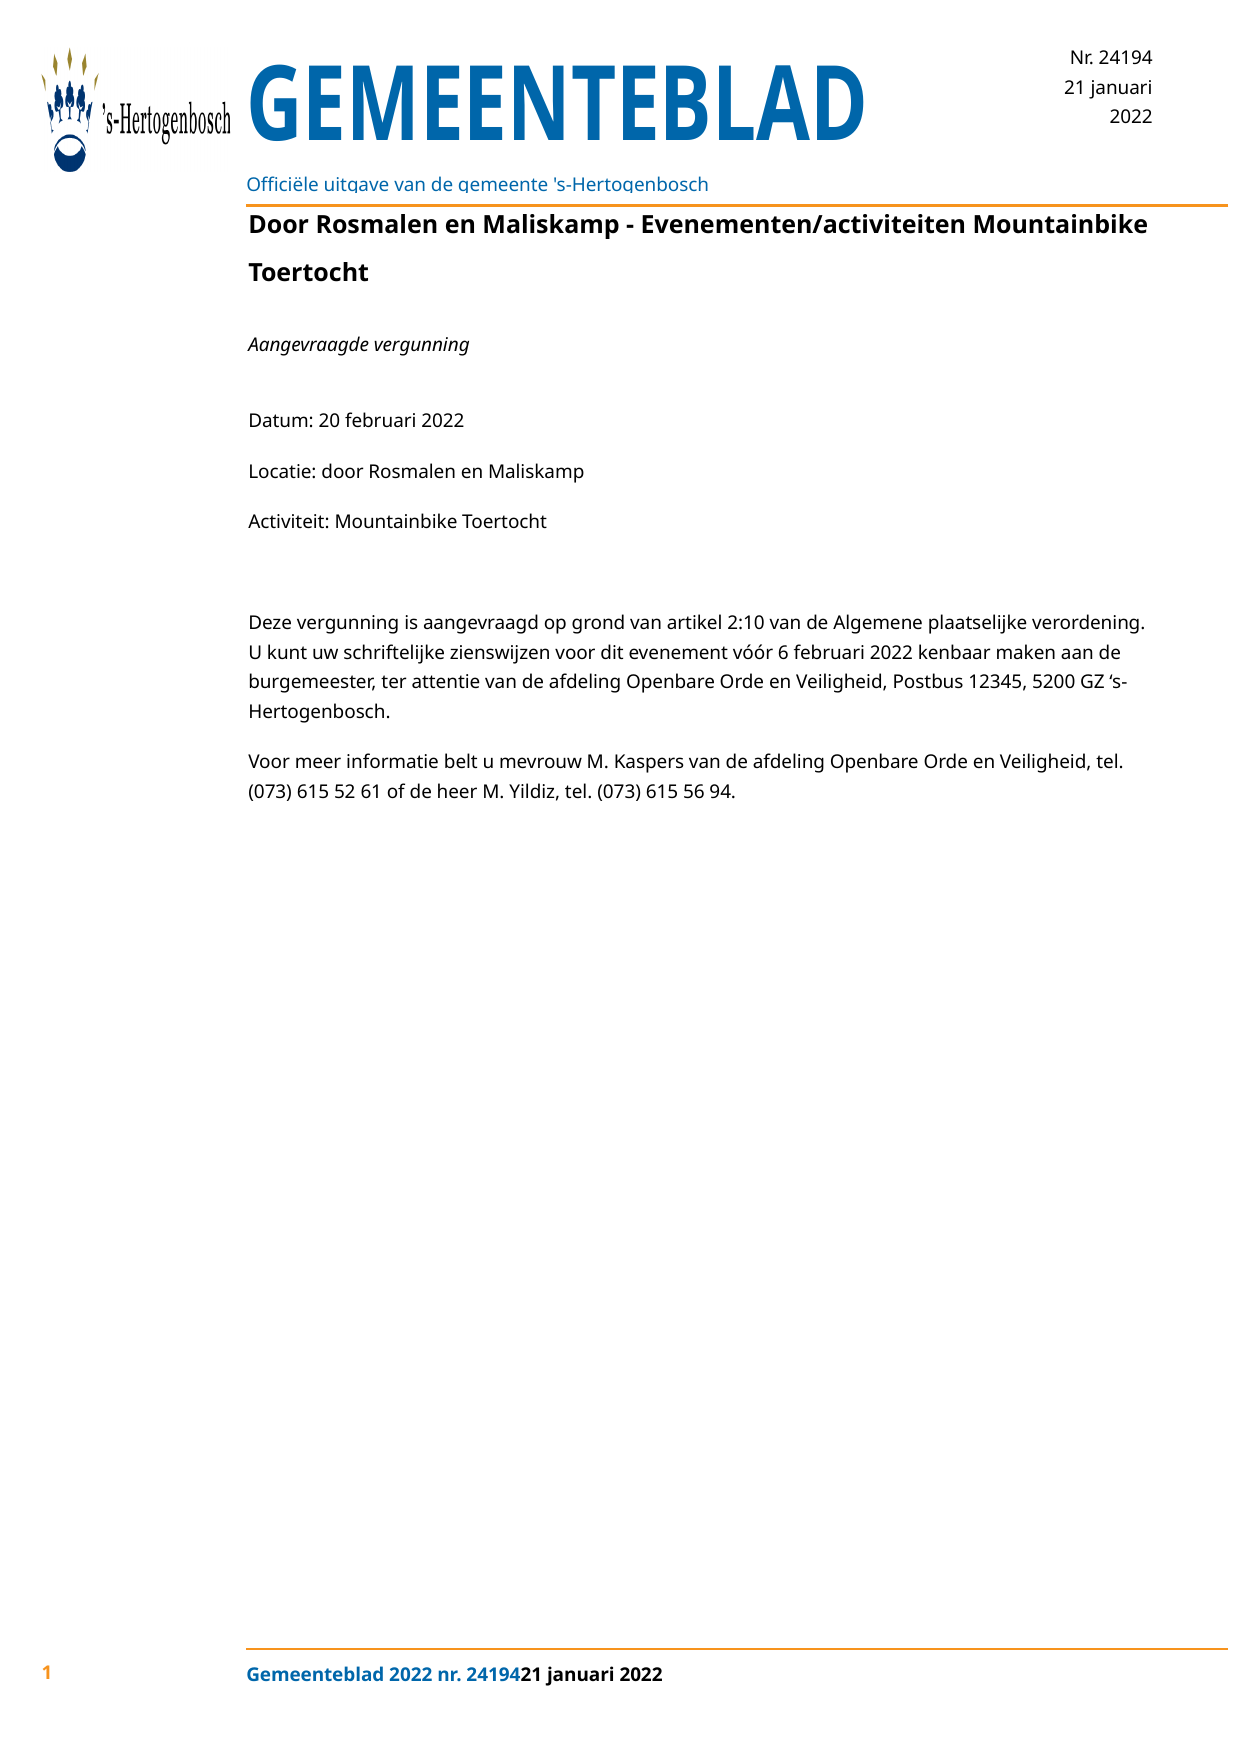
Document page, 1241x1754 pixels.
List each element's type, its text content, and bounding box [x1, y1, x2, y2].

text Locatie: door Rosmalen en Maliskamp [248, 458, 1152, 484]
text Aangevraagde vergunning [248, 331, 1152, 357]
text Voor meer informatie belt u mevrouw M. Kaspers van de afdeling Openbare Orde en Veiligheid, tel. (073) 615 52 61 of de heer M. Yildiz, tel. (073) 615 56 94. [248, 748, 1152, 804]
text Datum: 20 februari 2022 [248, 408, 1152, 433]
picture [41, 47, 231, 172]
text Deze vergunning is aangevraagd op grond van artikel 2:10 van de Algemene plaatselijke verordening. U kunt uw schriftelijke zienswijzen voor dit evenement vóór 6 februari 2022 kenbaar maken aan de burgemeester, ter attentie van de afdeling Openbare Orde en Veiligheid, Postbus 12345, 5200 GZ ‘s-Hertogenbosch. [248, 609, 1152, 724]
text Door Rosmalen en Maliskamp - Evenementen/activiteiten Mountainbike Toertocht [248, 207, 1152, 288]
text Activiteit: Mountainbike Toertocht [248, 508, 1152, 534]
